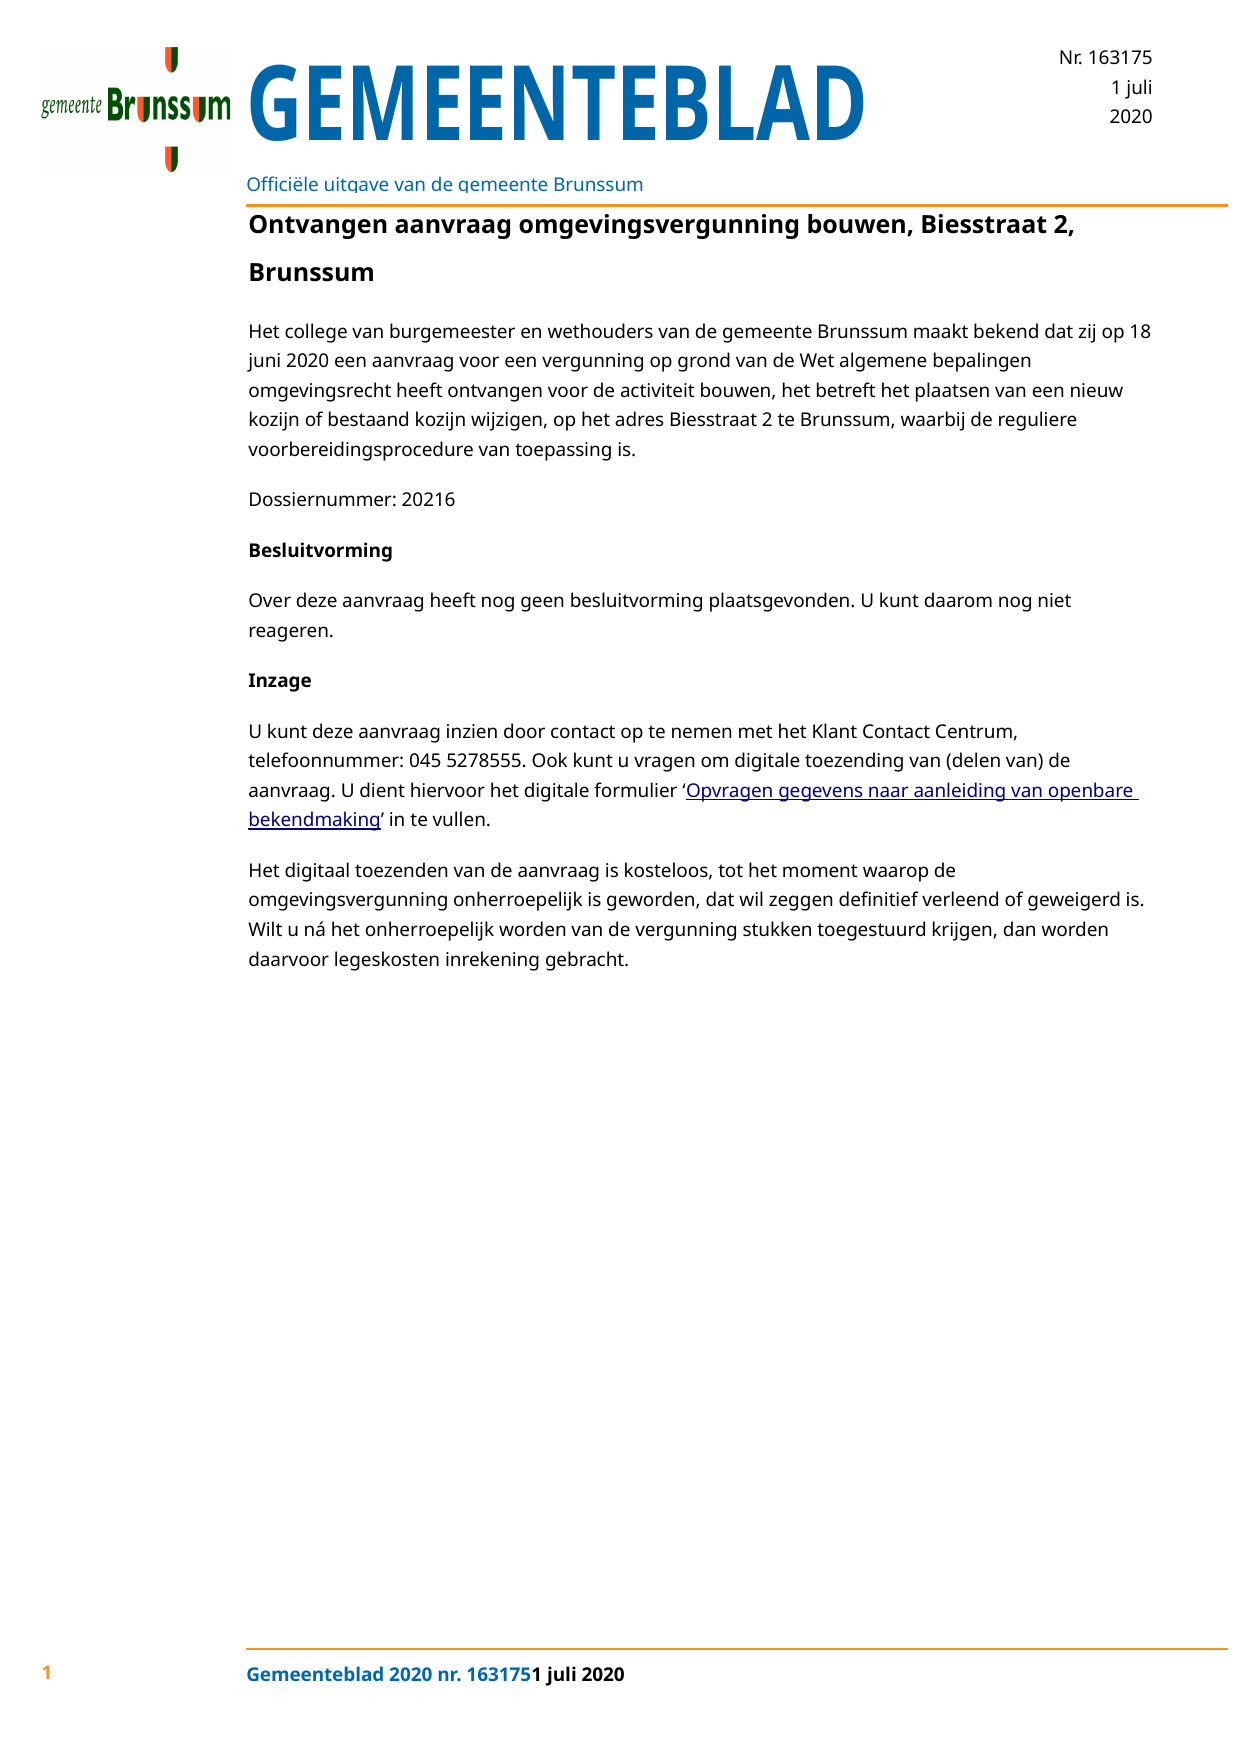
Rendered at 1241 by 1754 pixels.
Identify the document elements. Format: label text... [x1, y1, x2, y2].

text Dossiernummer: 20216 [248, 487, 1152, 512]
text U kunt deze aanvraag inzien door contact op te nemen met het Klant Contact Centrum, telefoonnummer: 045 5278555. Ook kunt u vragen om digitale toezending van (delen van) de aanvraag. U dient hiervoor het digitale formulier ‘Opvragen gegevens naar aanleiding van openbare bekendmaking’ in te vullen. [248, 718, 1152, 832]
text Inzage [248, 667, 1152, 693]
text Besluitvorming [248, 537, 1152, 563]
text Het college van burgemeester en wethouders van de gemeente Brunssum maakt bekend dat zij op 18 juni 2020 een aanvraag voor een vergunning op grond van de Wet algemene bepalingen omgevingsrecht heeft ontvangen voor de activiteit bouwen, het betreft het plaatsen van een nieuw kozijn of bestaand kozijn wijzigen, op het adres Biesstraat 2 te Brunssum, waarbij de reguliere voorbereidingsprocedure van toepassing is. [248, 318, 1152, 462]
text Het digitaal toezenden van de aanvraag is kosteloos, tot het moment waarop de omgevingsvergunning onherroepelijk is geworden, dat wil zeggen definitief verleend of geweigerd is. Wilt u ná het onherroepelijk worden van de vergunning stukken toegestuurd krijgen, dan worden daarvoor legeskosten inrekening gebracht. [248, 857, 1152, 972]
text Ontvangen aanvraag omgevingsvergunning bouwen, Biesstraat 2, Brunssum [248, 207, 1152, 288]
text Over deze aanvraag heeft nog geen besluitvorming plaatsgevonden. U kunt daarom nog niet reageren. [248, 587, 1152, 643]
picture [41, 47, 231, 172]
